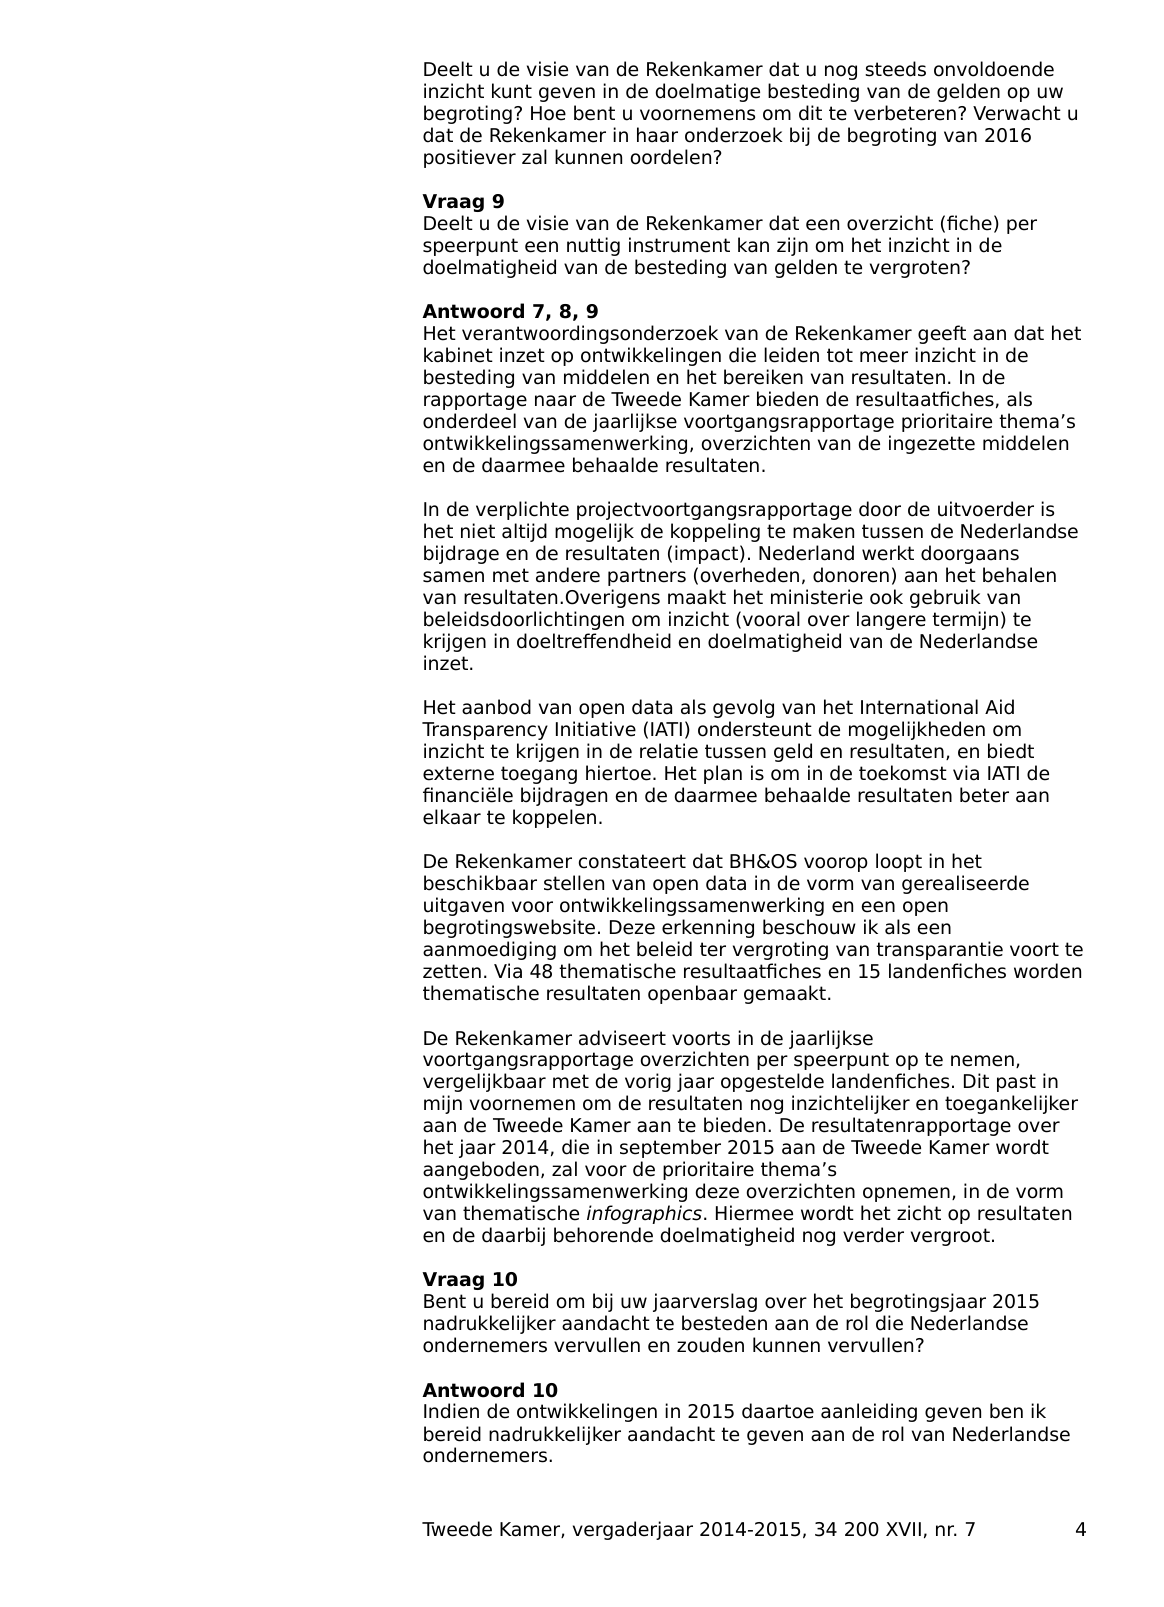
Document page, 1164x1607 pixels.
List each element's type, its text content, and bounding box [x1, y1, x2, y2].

text In de verplichte projectvoortgangsrapportage door de uitvoerder is het niet altijd mogelijk de koppeling te maken tussen de Nederlandse bijdrage en de resultaten (impact). Nederland werkt doorgaans samen met andere partners (overheden, donoren) aan het behalen van resultaten.Overigens maakt het ministerie ook gebruik van beleidsdoorlichtingen om inzicht (vooral over langere termijn) te krijgen in doeltreffendheid en doelmatigheid van de Nederlandse inzet. [422, 499, 1087, 675]
text Deelt u de visie van de Rekenkamer dat een overzicht (fiche) per speerpunt een nuttig instrument kan zijn om het inzicht in de doelmatigheid van de besteding van gelden te vergroten? [422, 213, 1087, 279]
text Bent u bereid om bij uw jaarverslag over het begrotingsjaar 2015 nadrukkelijker aandacht te besteden aan de rol die Nederlandse ondernemers vervullen en zouden kunnen vervullen? [422, 1291, 1087, 1357]
text De Rekenkamer constateert dat BH&OS voorop loopt in het beschikbaar stellen van open data in de vorm van gerealiseerde uitgaven voor ontwikkelingssamenwerking en een open begrotingswebsite. Deze erkenning beschouw ik als een aanmoediging om het beleid ter vergroting van transparantie voort te zetten. Via 48 thematische resultaatfiches en 15 landenfiches worden thematische resultaten openbaar gemaakt. [422, 851, 1087, 1005]
text Het aanbod van open data als gevolg van het International Aid Transparency Initiative (IATI) ondersteunt de mogelijkheden om inzicht te krijgen in de relatie tussen geld en resultaten, en biedt externe toegang hiertoe. Het plan is om in de toekomst via IATI de financiële bijdragen en de daarmee behaalde resultaten beter aan elkaar te koppelen. [422, 697, 1087, 829]
text Het verantwoordingsonderzoek van de Rekenkamer geeft aan dat het kabinet inzet op ontwikkelingen die leiden tot meer inzicht in de besteding van middelen en het bereiken van resultaten. In de rapportage naar de Tweede Kamer bieden de resultaatfiches, als onderdeel van de jaarlijkse voortgangsrapportage prioritaire thema’s ontwikkelingssamenwerking, overzichten van de ingezette middelen en de daarmee behaalde resultaten. [422, 323, 1087, 477]
text Antwoord 7, 8, 9 [422, 301, 1087, 323]
text Vraag 9 [422, 191, 1087, 213]
text Indien de ontwikkelingen in 2015 daartoe aanleiding geven ben ik bereid nadrukkelijker aandacht te geven aan de rol van Nederlandse ondernemers. [422, 1401, 1087, 1467]
text Deelt u de visie van de Rekenkamer dat u nog steeds onvoldoende inzicht kunt geven in de doelmatige besteding van de gelden op uw begroting? Hoe bent u voornemens om dit te verbeteren? Verwacht u dat de Rekenkamer in haar onderzoek bij de begroting van 2016 positiever zal kunnen oordelen? [422, 59, 1087, 169]
text Antwoord 10 [422, 1379, 1087, 1401]
text Vraag 10 [422, 1269, 1087, 1291]
text De Rekenkamer adviseert voorts in de jaarlijkse voortgangsrapportage overzichten per speerpunt op te nemen, vergelijkbaar met de vorig jaar opgestelde landenfiches. Dit past in mijn voornemen om de resultaten nog inzichtelijker en toegankelijker aan de Tweede Kamer aan te bieden. De resultatenrapportage over het jaar 2014, die in september 2015 aan de Tweede Kamer wordt aangeboden, zal voor de prioritaire thema’s ontwikkelingssamenwerking deze overzichten opnemen, in de vorm van thematische infographics. Hiermee wordt het zicht op resultaten en de daarbij behorende doelmatigheid nog verder vergroot. [422, 1027, 1087, 1247]
